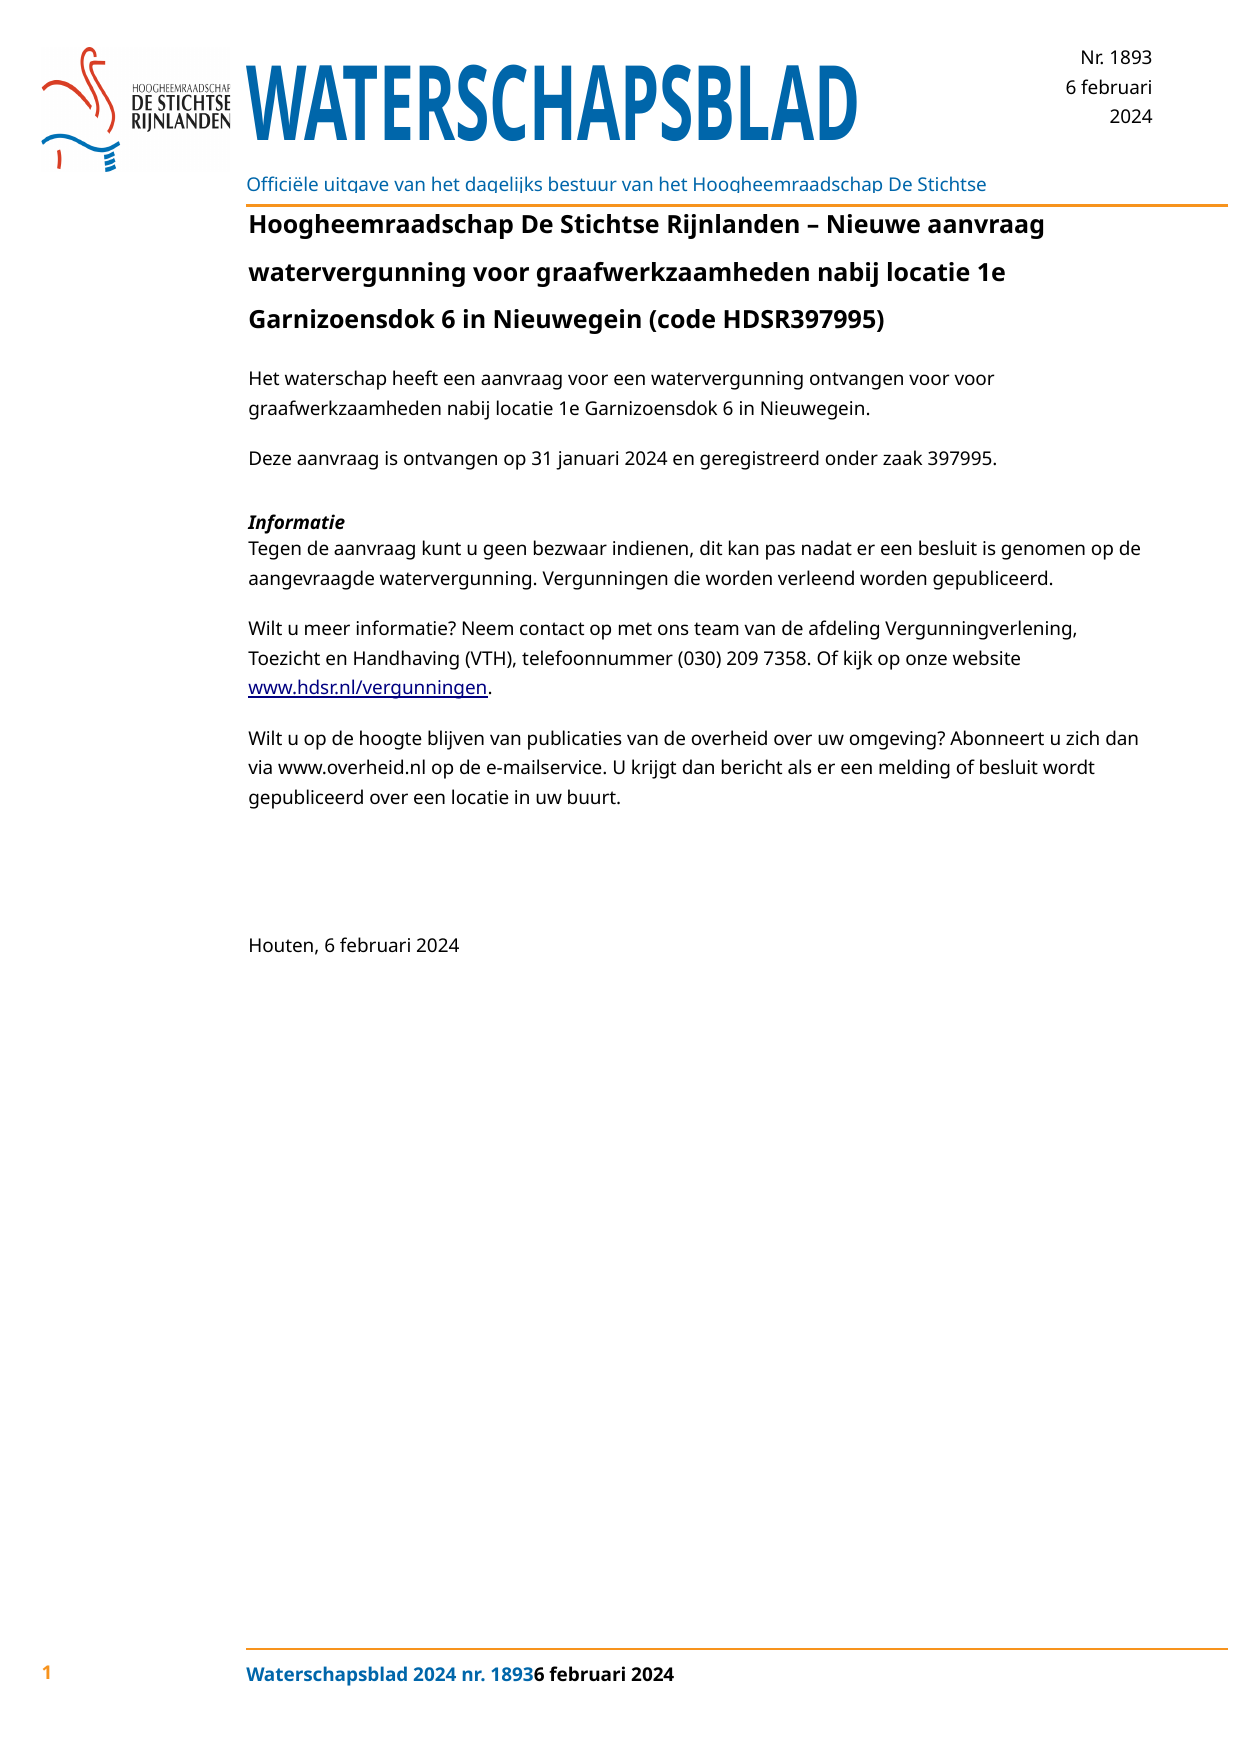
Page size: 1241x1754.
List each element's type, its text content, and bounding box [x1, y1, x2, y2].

text Houten, 6 februari 2024 [248, 933, 1152, 958]
text Hoogheemraadschap De Stichtse Rijnlanden – Nieuwe aanvraag watervergunning voor graafwerkzaamheden nabij locatie 1e Garnizoensdok 6 in Nieuwegein (code HDSR397995) [248, 207, 1152, 336]
text Deze aanvraag is ontvangen op 31 januari 2024 en geregistreerd onder zaak 397995. [248, 446, 1152, 471]
text Informatie [248, 509, 1152, 535]
text Het waterschap heeft een aanvraag voor een watervergunning ontvangen voor voor graafwerkzaamheden nabij locatie 1e Garnizoensdok 6 in Nieuwegein. [248, 366, 1152, 421]
text Wilt u meer informatie? Neem contact op met ons team van de afdeling Vergunningverlening, Toezicht en Handhaving (VTH), telefoonnummer (030) 209 7358. Of kijk op onze website www.hdsr.nl/vergunningen. [248, 615, 1152, 700]
picture [41, 47, 231, 172]
text Tegen de aanvraag kunt u geen bezwaar indienen, dit kan pas nadat er een besluit is genomen op de aangevraagde watervergunning. Vergunningen die worden verleend worden gepubliceerd. [248, 535, 1152, 591]
text Wilt u op de hoogte blijven van publicaties van de overheid over uw omgeving? Abonneert u zich dan via www.overheid.nl op de e-mailservice. U krijgt dan bericht als er een melding of besluit wordt gepubliceerd over een locatie in uw buurt. [248, 725, 1152, 810]
